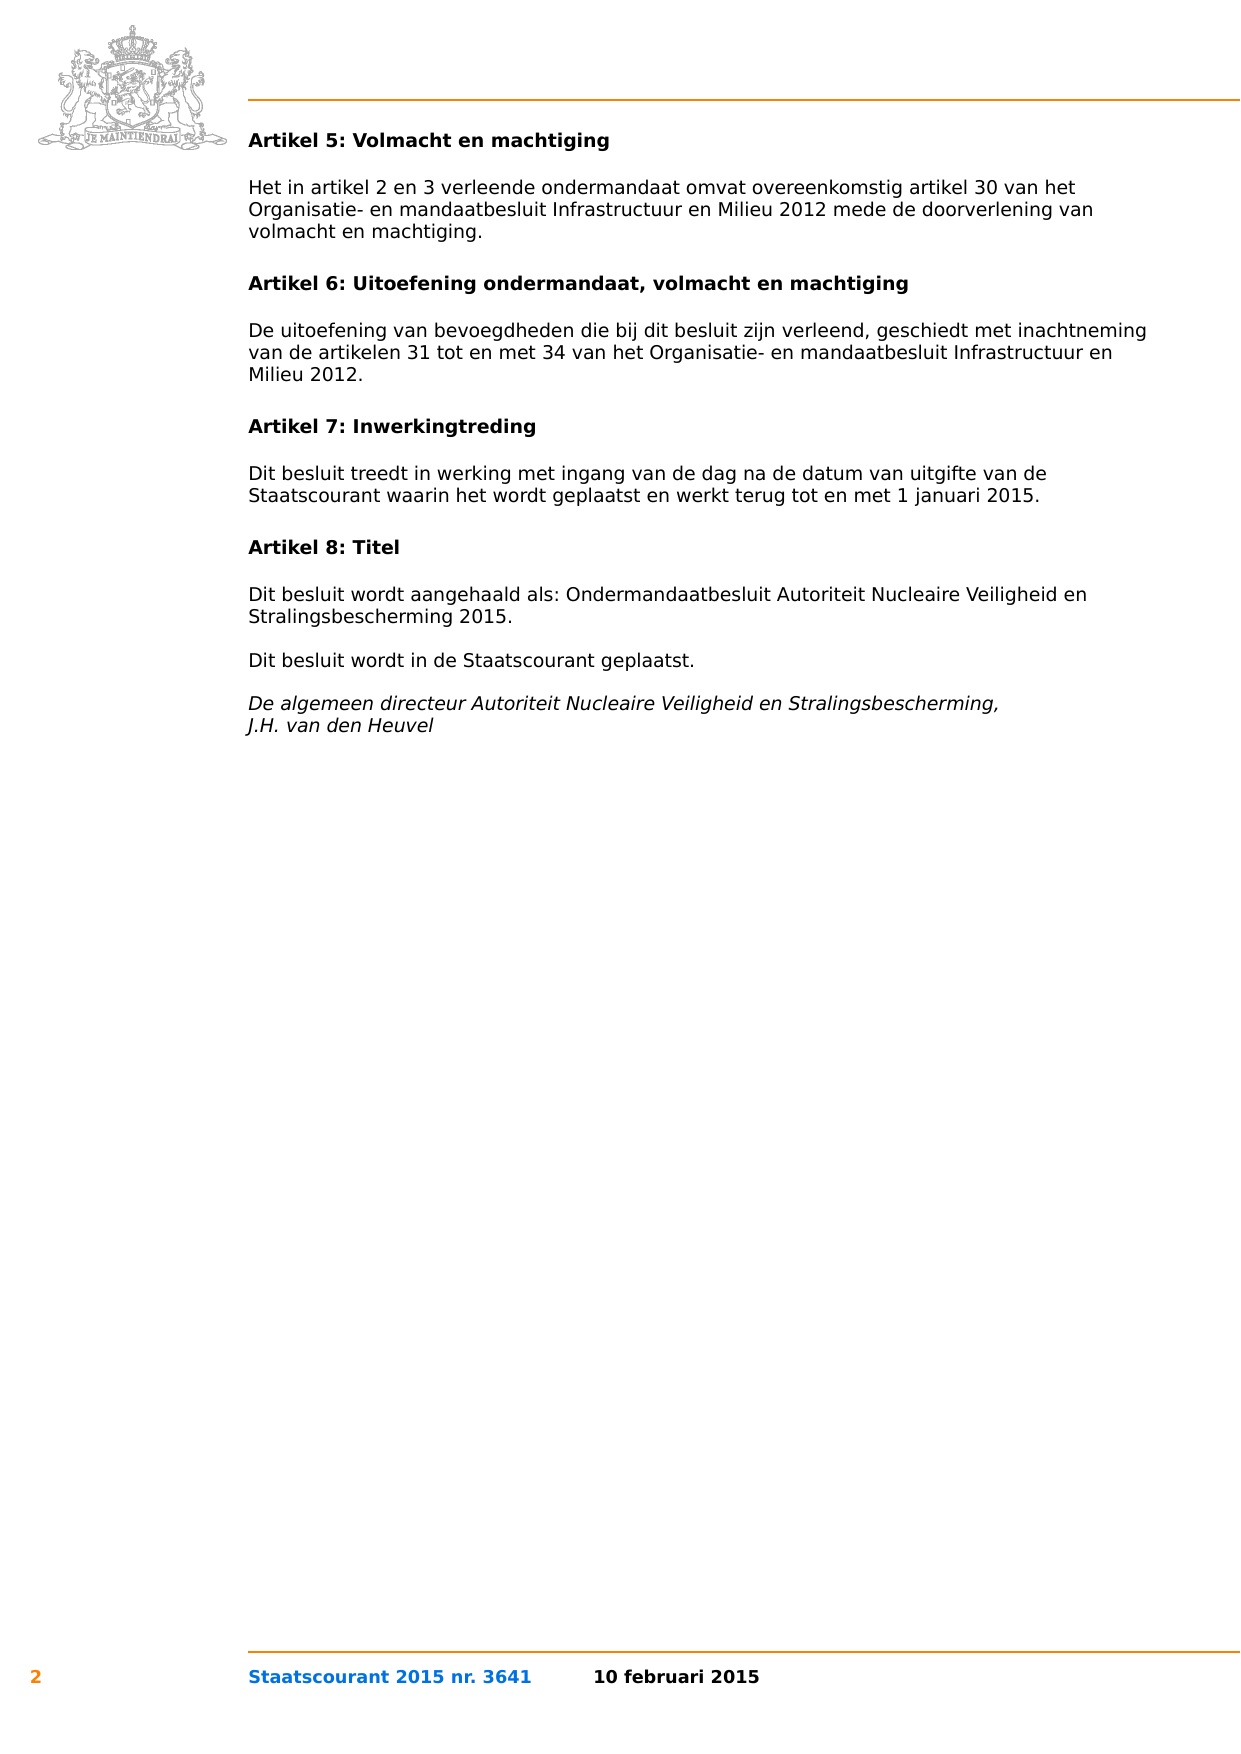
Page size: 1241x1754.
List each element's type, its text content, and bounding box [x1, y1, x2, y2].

text De uitoefening van bevoegdheden die bij dit besluit zijn verleend, geschiedt met inachtneming van de artikelen 31 tot en met 34 van het Organisatie- en mandaatbesluit Infrastructuur en Milieu 2012. [248, 320, 1163, 386]
subtitle Artikel 5: Volmacht en machtiging [248, 130, 1163, 152]
subtitle Artikel 8: Titel [248, 537, 1163, 559]
text Dit besluit wordt aangehaald als: Ondermandaatbesluit Autoriteit Nucleaire Veiligheid en Stralingsbescherming 2015. [248, 584, 1163, 628]
subtitle Artikel 6: Uitoefening ondermandaat, volmacht en machtiging [248, 273, 1163, 295]
subtitle Artikel 7: Inwerkingtreding [248, 416, 1163, 438]
text Dit besluit wordt in de Staatscourant geplaatst. [248, 649, 1163, 671]
text De algemeen directeur Autoriteit Nucleaire Veiligheid en Stralingsbescherming, J.H. van den Heuvel [248, 693, 1163, 737]
text Het in artikel 2 en 3 verleende ondermandaat omvat overeenkomstig artikel 30 van het Organisatie- en mandaatbesluit Infrastructuur en Milieu 2012 mede de doorverlening van volmacht en machtiging. [248, 177, 1163, 243]
picture [38, 25, 227, 150]
text Dit besluit treedt in werking met ingang van de dag na de datum van uitgifte van de Staatscourant waarin het wordt geplaatst en werkt terug tot en met 1 januari 2015. [248, 463, 1163, 507]
